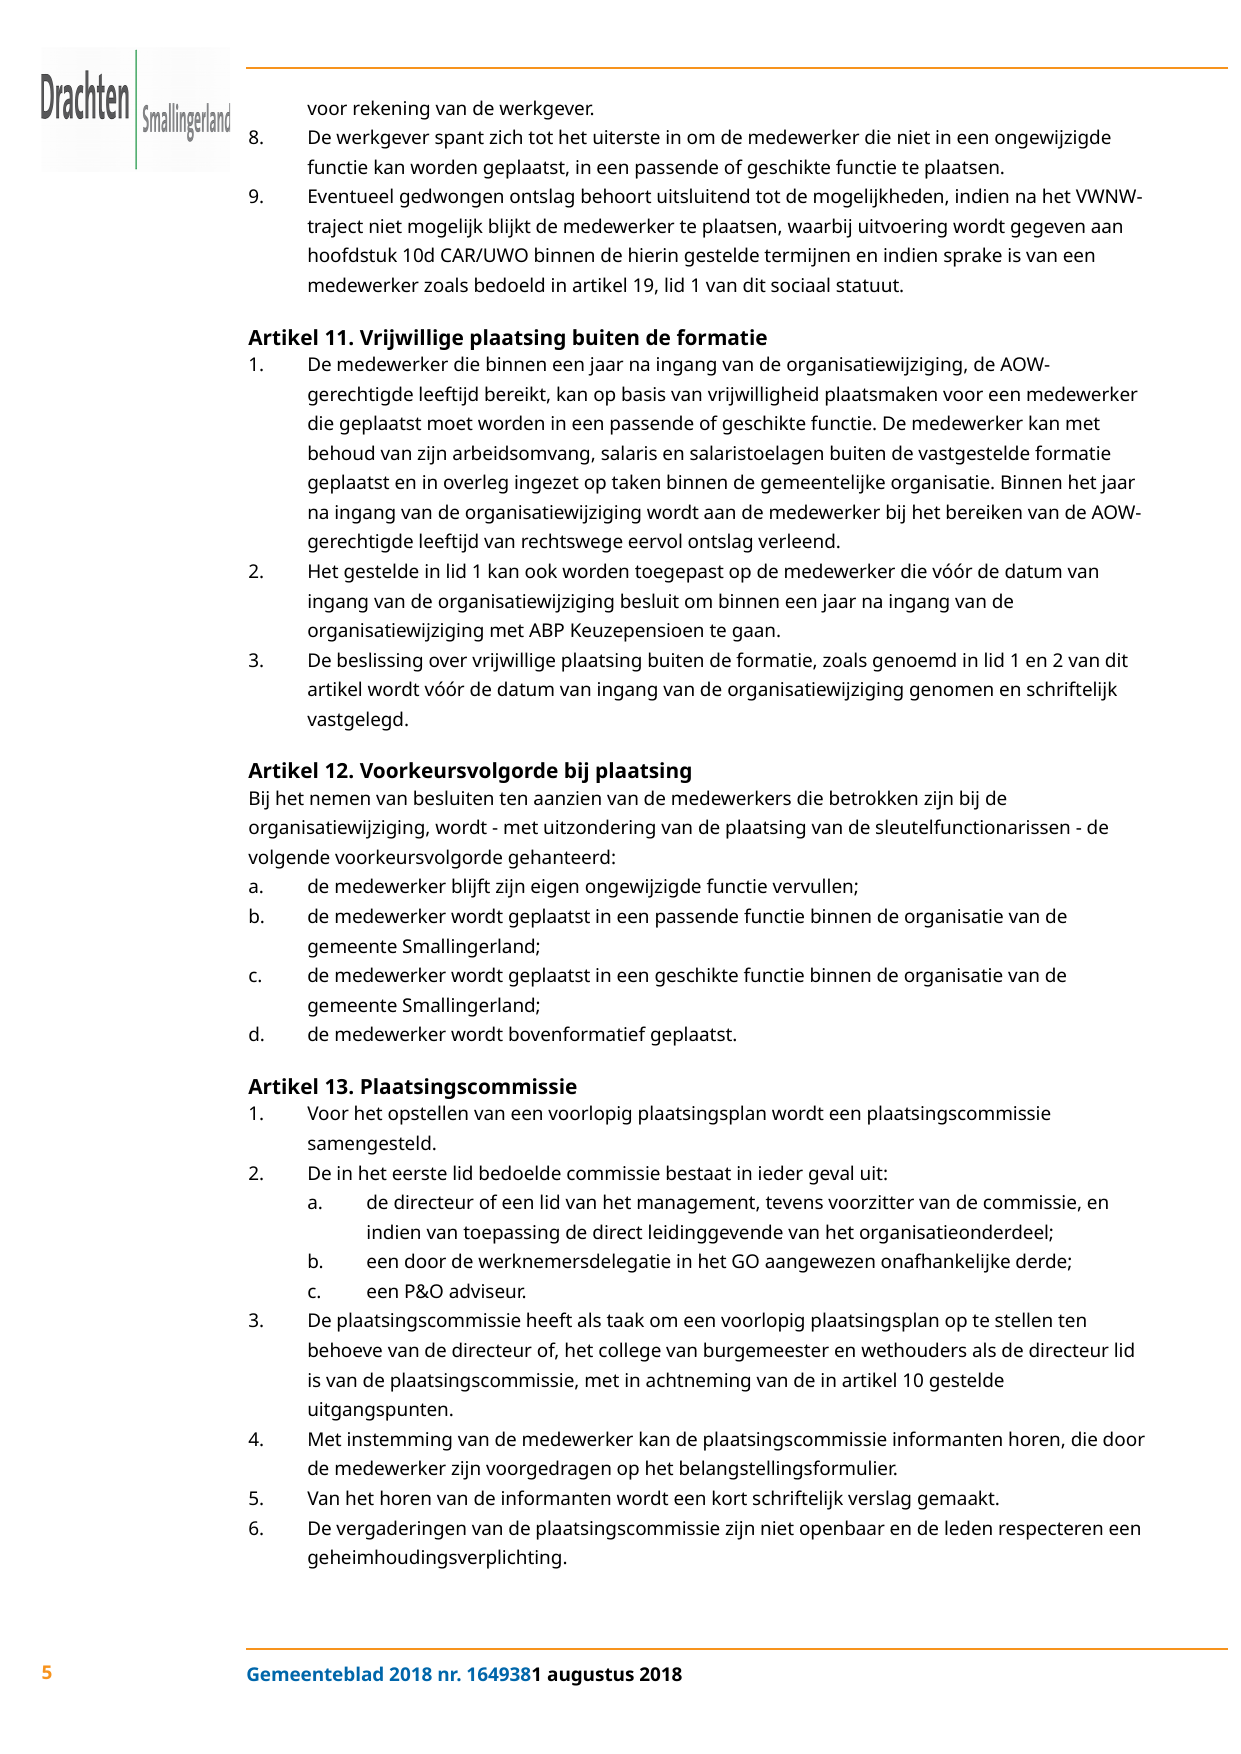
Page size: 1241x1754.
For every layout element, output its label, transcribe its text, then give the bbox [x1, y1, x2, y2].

text Bij het nemen van besluiten ten aanzien van de medewerkers die betrokken zijn bij de organisatiewijziging, wordt - met uitzondering van de plaatsing van de sleutelfunctionarissen - de volgende voorkeursvolgorde gehanteerd: [248, 785, 1152, 870]
list Eventueel gedwongen ontslag behoort uitsluitend tot de mogelijkheden, indien na het VWNW-traject niet mogelijk blijkt de medewerker te plaatsen, waarbij uitvoering wordt gegeven aan hoofdstuk 10d CAR/UWO binnen de hierin gestelde termijnen en indien sprake is van een medewerker zoals bedoeld in artikel 19, lid 1 van dit sociaal statuut. [248, 183, 1152, 298]
list Het gestelde in lid 1 kan ook worden toegepast op de medewerker die vóór de datum van ingang van de organisatiewijziging besluit om binnen een jaar na ingang van de organisatiewijziging met ABP Keuzepensioen te gaan. [248, 558, 1152, 643]
text Artikel 12. Voorkeursvolgorde bij plaatsing [248, 757, 1152, 785]
list een door de werknemersdelegatie in het GO aangewezen onafhankelijke derde; [307, 1248, 1152, 1274]
list De plaatsingscommissie heeft als taak om een voorlopig plaatsingsplan op te stellen ten behoeve van de directeur of, het college van burgemeester en wethouders als de directeur lid is van de plaatsingscommissie, met in achtneming van de in artikel 10 gestelde uitgangspunten. [248, 1308, 1152, 1422]
picture [41, 47, 231, 172]
list voor rekening van de werkgever. [248, 95, 1152, 121]
text Artikel 13. Plaatsingscommissie [248, 1072, 1152, 1101]
list De vergaderingen van de plaatsingscommissie zijn niet openbaar en de leden respecteren een geheimhoudingsverplichting. [248, 1515, 1152, 1570]
list de medewerker blijft zijn eigen ongewijzigde functie vervullen; [248, 874, 1152, 899]
text Artikel 11. Vrijwillige plaatsing buiten de formatie [248, 323, 1152, 351]
list De beslissing over vrijwillige plaatsing buiten de formatie, zoals genoemd in lid 1 en 2 van dit artikel wordt vóór de datum van ingang van de organisatiewijziging genomen en schriftelijk vastgelegd. [248, 647, 1152, 732]
list Met instemming van de medewerker kan de plaatsingscommissie informanten horen, die door de medewerker zijn voorgedragen op het belangstellingsformulier. [248, 1426, 1152, 1481]
list de medewerker wordt geplaatst in een geschikte functie binnen de organisatie van de gemeente Smallingerland; [248, 962, 1152, 1018]
list een P&O adviseur. [307, 1278, 1152, 1304]
list De medewerker die binnen een jaar na ingang van de organisatiewijziging, de AOW-gerechtigde leeftijd bereikt, kan op basis van vrijwilligheid plaatsmaken voor een medewerker die geplaatst moet worden in een passende of geschikte functie. De medewerker kan met behoud van zijn arbeidsomvang, salaris en salaristoelagen buiten de vastgestelde formatie geplaatst en in overleg ingezet op taken binnen de gemeentelijke organisatie. Binnen het jaar na ingang van de organisatiewijziging wordt aan de medewerker bij het bereiken van de AOW-gerechtigde leeftijd van rechtswege eervol ontslag verleend. [248, 351, 1152, 554]
list de medewerker wordt geplaatst in een passende functie binnen de organisatie van de gemeente Smallingerland; [248, 903, 1152, 959]
list De werkgever spant zich tot het uiterste in om de medewerker die niet in een ongewijzigde functie kan worden geplaatst, in een passende of geschikte functie te plaatsen. [248, 124, 1152, 180]
list de directeur of een lid van het management, tevens voorzitter van de commissie, en indien van toepassing de direct leidinggevende van het organisatieonderdeel; [307, 1189, 1152, 1244]
list Voor het opstellen van een voorlopig plaatsingsplan wordt een plaatsingscommissie samengesteld. [248, 1101, 1152, 1156]
list Van het horen van de informanten wordt een kort schriftelijk verslag gemaakt. [248, 1485, 1152, 1511]
list De in het eerste lid bedoelde commissie bestaat in ieder geval uit: [248, 1160, 1152, 1185]
list de medewerker wordt bovenformatief geplaatst. [248, 1022, 1152, 1047]
